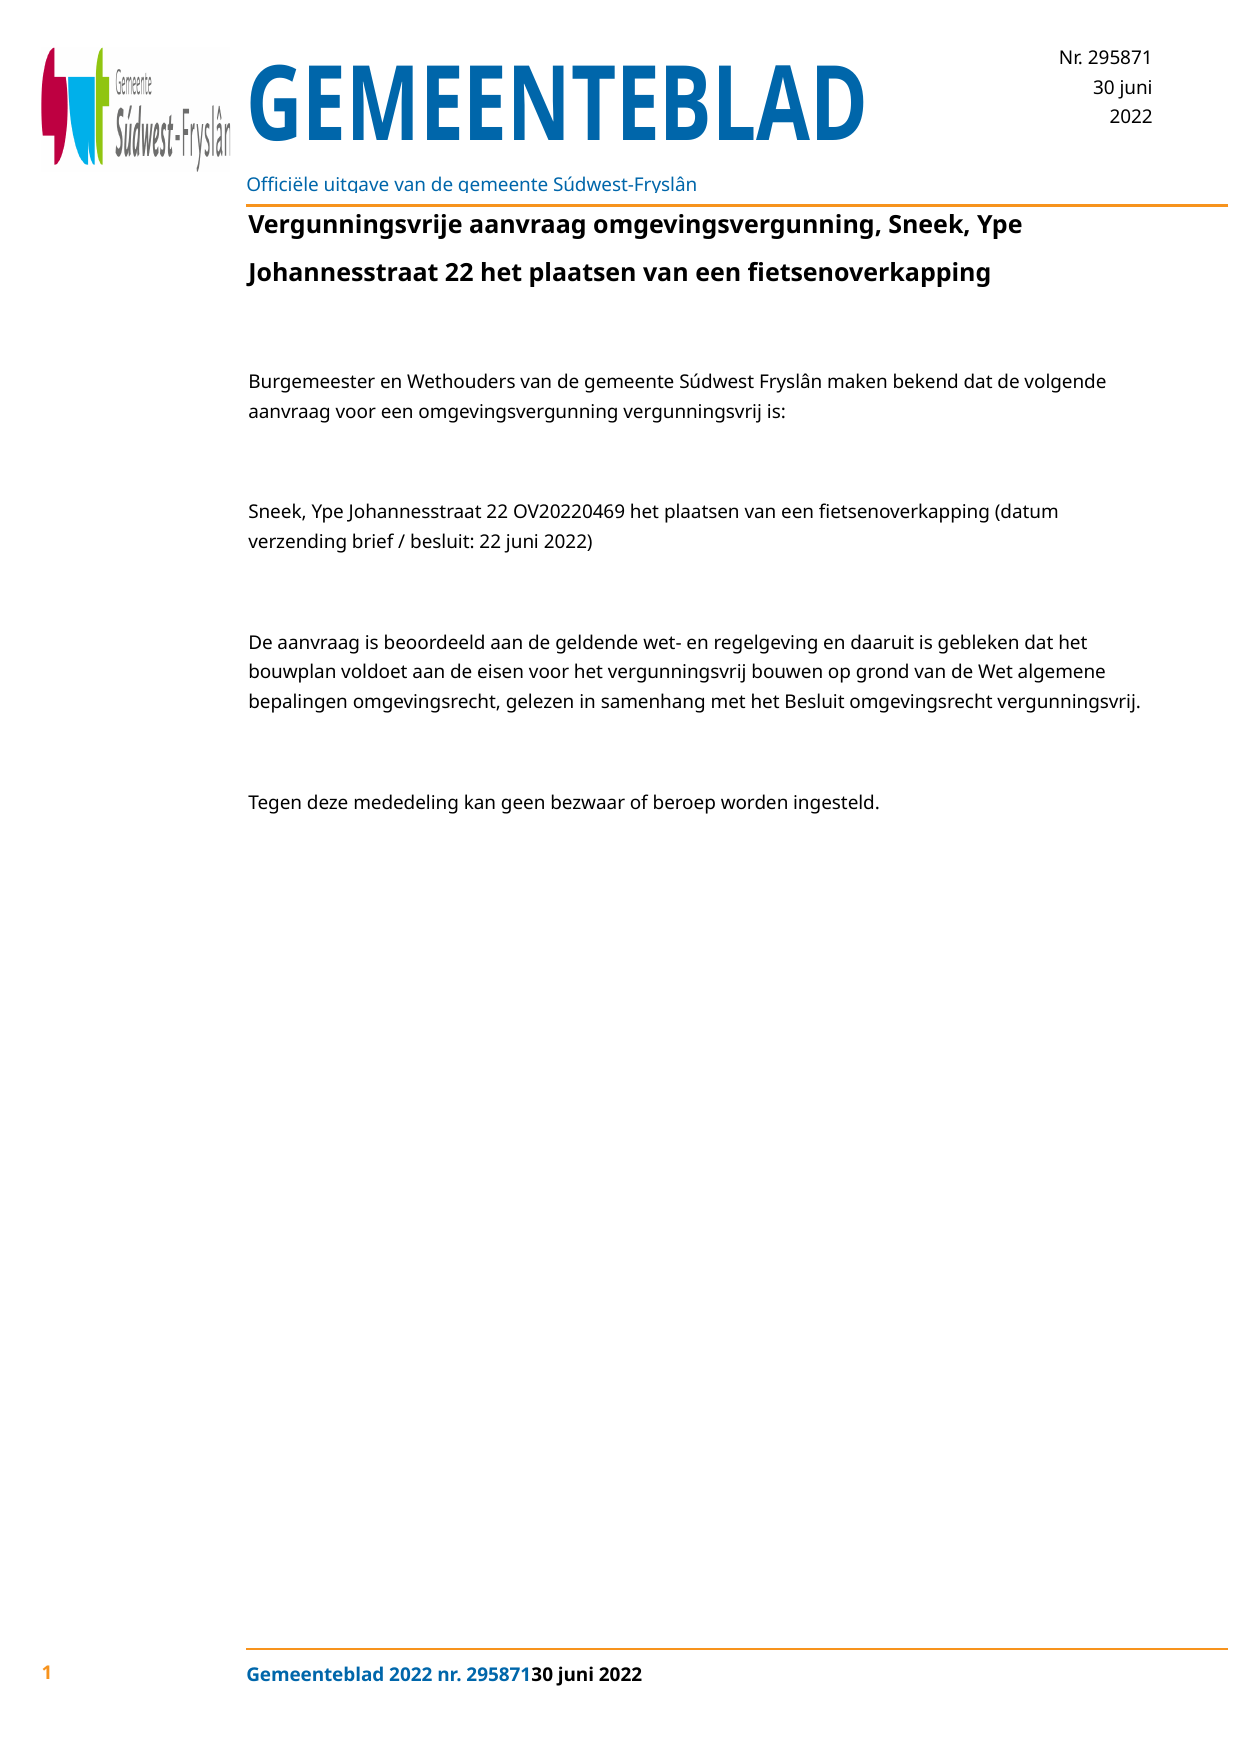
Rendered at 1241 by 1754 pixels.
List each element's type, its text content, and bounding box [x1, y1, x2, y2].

text Sneek, Ype Johannesstraat 22 OV20220469 het plaatsen van een fietsenoverkapping (datum verzending brief / besluit: 22 juni 2022) [248, 499, 1152, 554]
text Burgemeester en Wethouders van de gemeente Súdwest Fryslân maken bekend dat de volgende aanvraag voor een omgevingsvergunning vergunningsvrij is: [248, 368, 1152, 424]
text Vergunningsvrije aanvraag omgevingsvergunning, Sneek, Ype Johannesstraat 22 het plaatsen van een fietsenoverkapping [248, 207, 1152, 288]
text Tegen deze mededeling kan geen bezwaar of beroep worden ingesteld. [248, 789, 1152, 815]
picture [41, 47, 231, 172]
text De aanvraag is beoordeeld aan de geldende wet- en regelgeving en daaruit is gebleken dat het bouwplan voldoet aan de eisen voor het vergunningsvrij bouwen op grond van de Wet algemene bepalingen omgevingsrecht, gelezen in samenhang met het Besluit omgevingsrecht vergunningsvrij. [248, 629, 1152, 714]
